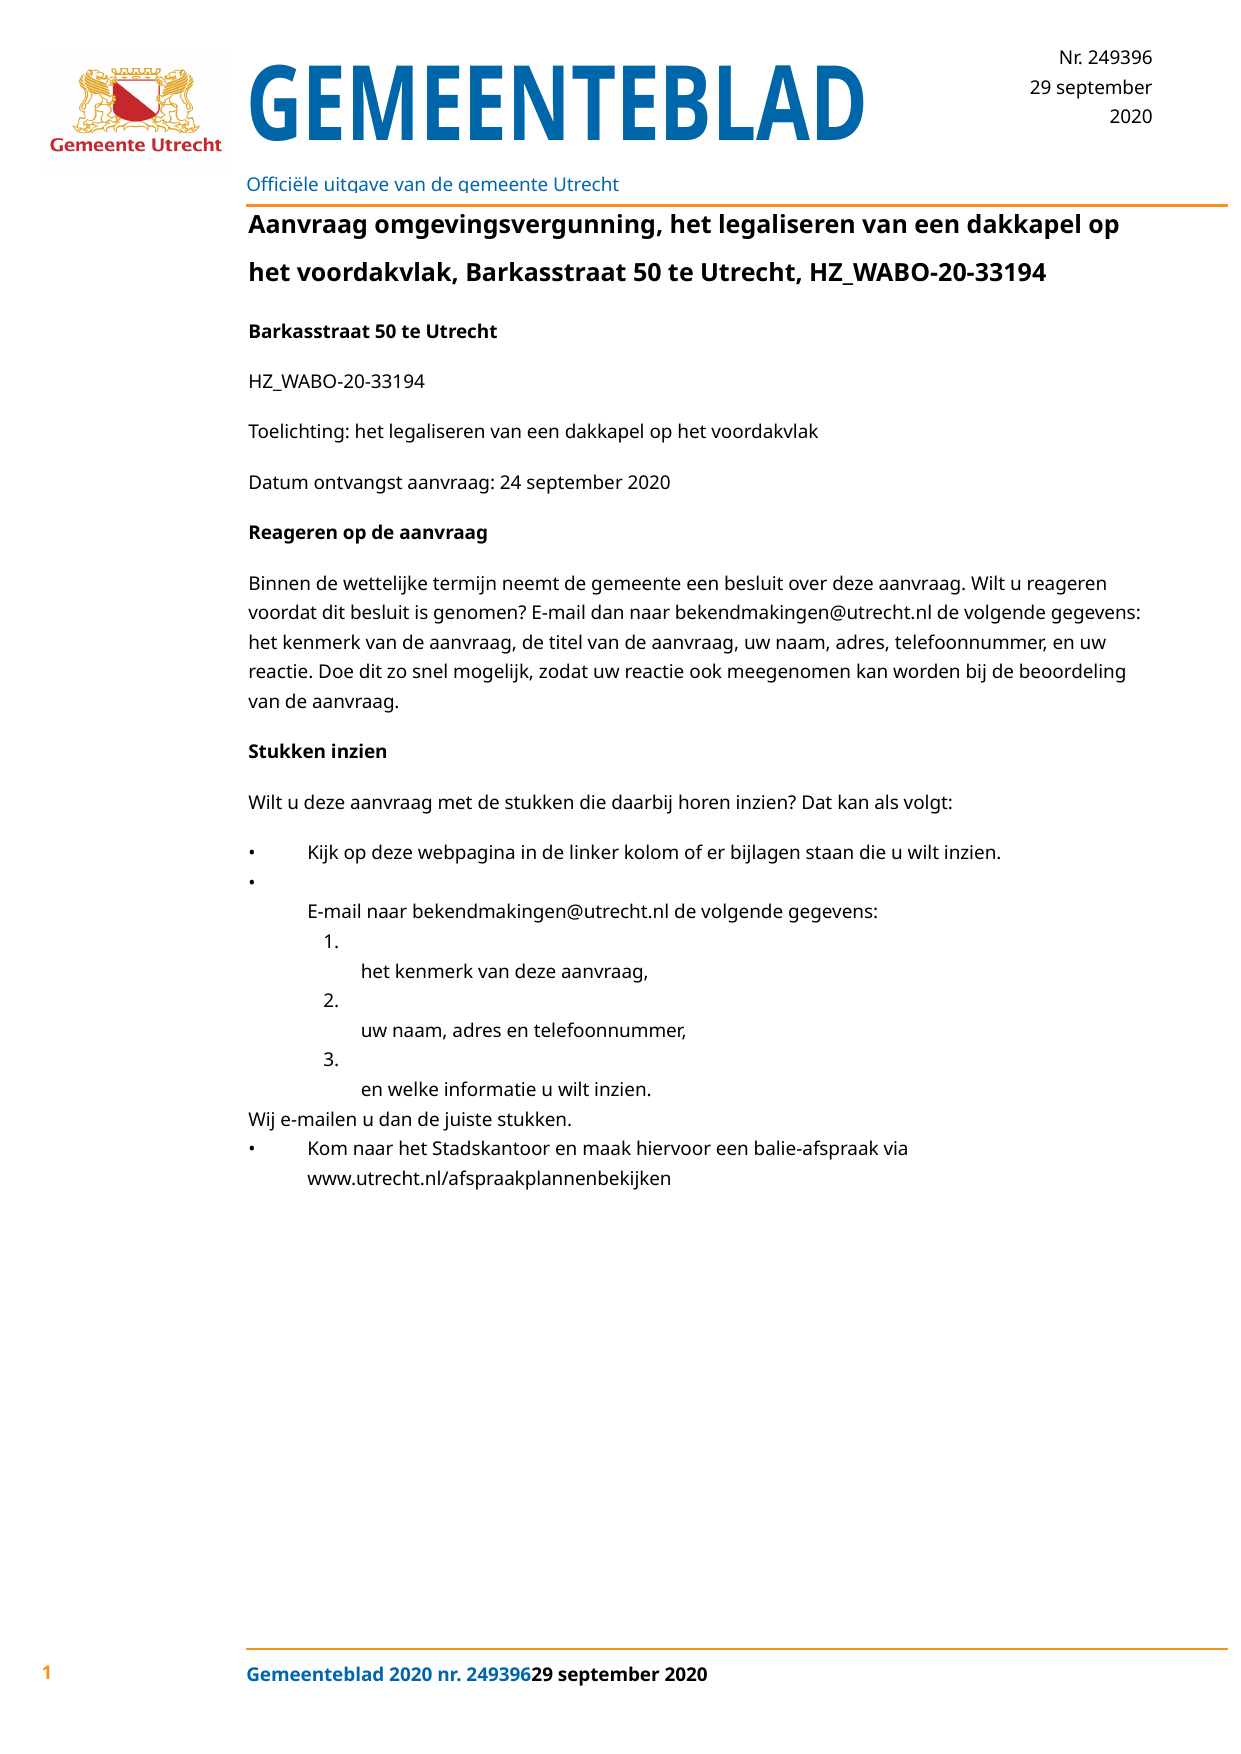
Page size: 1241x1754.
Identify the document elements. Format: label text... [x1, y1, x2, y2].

text Datum ontvangst aanvraag: 24 september 2020 [248, 469, 1152, 495]
text Toelichting: het legaliseren van een dakkapel op het voordakvlak [248, 419, 1152, 444]
list uw naam, adres en telefoonnummer, [323, 1017, 1152, 1043]
list Kijk op deze webpagina in de linker kolom of er bijlagen staan die u wilt inzien. [248, 839, 1152, 865]
text Wij e-mailen u dan de juiste stukken. [248, 1106, 1152, 1132]
text Aanvraag omgevingsvergunning, het legaliseren van een dakkapel op het voordakvlak, Barkasstraat 50 te Utrecht, HZ_WABO-20-33194 [248, 207, 1152, 288]
text HZ_WABO-20-33194 [248, 368, 1152, 394]
picture [41, 47, 231, 172]
text Wilt u deze aanvraag met de stukken die daarbij horen inzien? Dat kan als volgt: [248, 789, 1152, 815]
text Reageren op de aanvraag [248, 519, 1152, 545]
text Barkasstraat 50 te Utrecht [248, 318, 1152, 344]
text Binnen de wettelijke termijn neemt de gemeente een besluit over deze aanvraag. Wilt u reageren voordat dit besluit is genomen? E-mail dan naar bekendmakingen@utrecht.nl de volgende gegevens: het kenmerk van de aanvraag, de titel van de aanvraag, uw naam, adres, telefoonnummer, en uw reactie. Doe dit zo snel mogelijk, zodat uw reactie ook meegenomen kan worden bij de beoordeling van de aanvraag. [248, 570, 1152, 714]
list en welke informatie u wilt inzien. [323, 1076, 1152, 1102]
list E-mail naar bekendmakingen@utrecht.nl de volgende gegevens: [248, 899, 1152, 924]
list het kenmerk van deze aanvraag, [323, 958, 1152, 984]
text Stukken inzien [248, 739, 1152, 764]
list Kom naar het Stadskantoor en maak hiervoor een balie-afspraak via www.utrecht.nl/afspraakplannenbekijken [248, 1135, 1152, 1191]
